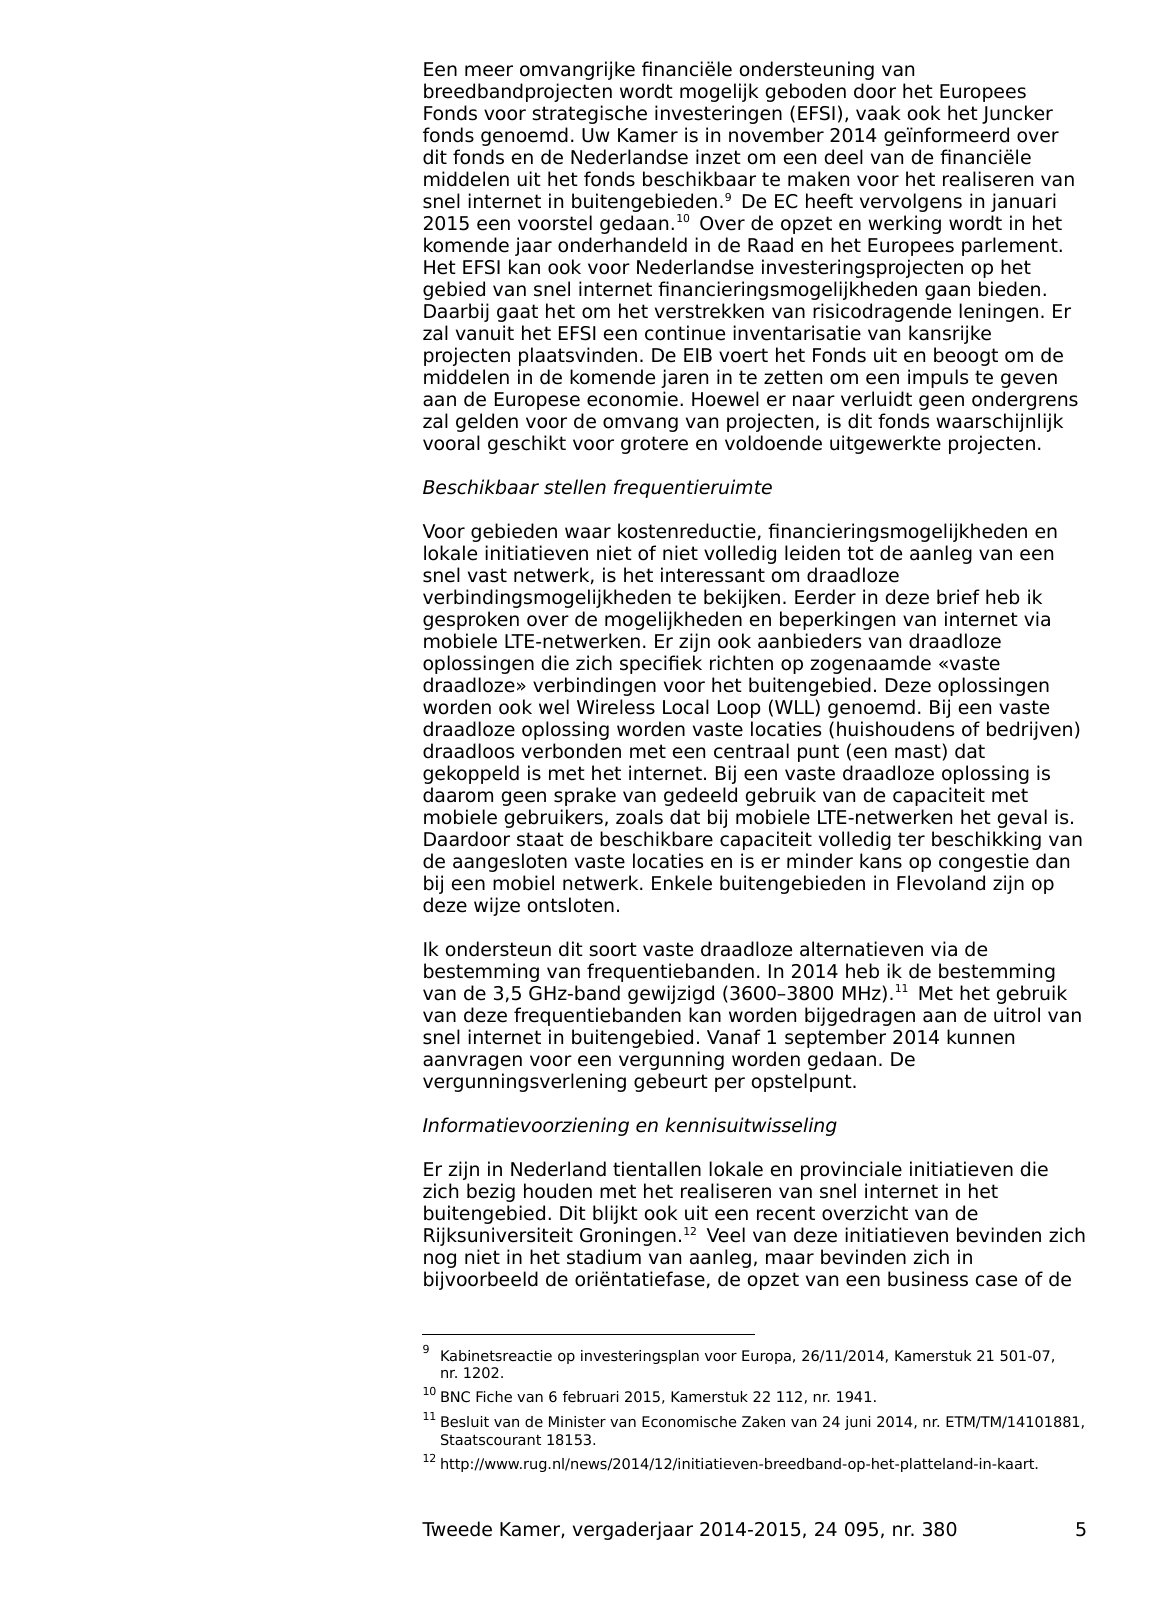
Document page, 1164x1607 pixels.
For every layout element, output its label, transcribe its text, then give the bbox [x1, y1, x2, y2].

text Besluit van de Minister van Economische Zaken van 24 juni 2014, nr. ETM/TM/14101881, Staatscourant 18153. [422, 1410, 1087, 1449]
text Een meer omvangrijke financiële ondersteuning van breedbandprojecten wordt mogelijk geboden door het Europees Fonds voor strategische investeringen (EFSI), vaak ook het Juncker fonds genoemd. Uw Kamer is in november 2014 geïnformeerd over dit fonds en de Nederlandse inzet om een deel van de financiële middelen uit het fonds beschikbaar te maken voor het realiseren van snel internet in buitengebieden. De EC heeft vervolgens in januari 2015 een voorstel gedaan. Over de opzet en werking wordt in het komende jaar onderhandeld in de Raad en het Europees parlement. Het EFSI kan ook voor Nederlandse investeringsprojecten op het gebied van snel internet financieringsmogelijkheden gaan bieden. Daarbij gaat het om het verstrekken van risicodragende leningen. Er zal vanuit het EFSI een continue inventarisatie van kansrijke projecten plaatsvinden. De EIB voert het Fonds uit en beoogt om de middelen in de komende jaren in te zetten om een impuls te geven aan de Europese economie. Hoewel er naar verluidt geen ondergrens zal gelden voor de omvang van projecten, is dit fonds waarschijnlijk vooral geschikt voor grotere en voldoende uitgewerkte projecten. [422, 59, 1087, 455]
text Kabinetsreactie op investeringsplan voor Europa, 26/11/2014, Kamerstuk 21 501-07, nr. 1202. [422, 1343, 1087, 1382]
subtitle Informatievoorziening en kennisuitwisseling [422, 1115, 1087, 1137]
text Er zijn in Nederland tientallen lokale en provinciale initiatieven die zich bezig houden met het realiseren van snel internet in het buitengebied. Dit blijkt ook uit een recent overzicht van de Rijksuniversiteit Groningen. Veel van deze initiatieven bevinden zich nog niet in het stadium van aanleg, maar bevinden zich in bijvoorbeeld de oriëntatiefase, de opzet van een business case of de [422, 1159, 1087, 1291]
text http://www.rug.nl/news/2014/12/initiatieven-breedband-op-het-platteland-in-kaart. [422, 1452, 1087, 1474]
text Voor gebieden waar kostenreductie, financieringsmogelijkheden en lokale initiatieven niet of niet volledig leiden tot de aanleg van een snel vast netwerk, is het interessant om draadloze verbindingsmogelijkheden te bekijken. Eerder in deze brief heb ik gesproken over de mogelijkheden en beperkingen van internet via mobiele LTE-netwerken. Er zijn ook aanbieders van draadloze oplossingen die zich specifiek richten op zogenaamde «vaste draadloze» verbindingen voor het buitengebied. Deze oplossingen worden ook wel Wireless Local Loop (WLL) genoemd. Bij een vaste draadloze oplossing worden vaste locaties (huishoudens of bedrijven) draadloos verbonden met een centraal punt (een mast) dat gekoppeld is met het internet. Bij een vaste draadloze oplossing is daarom geen sprake van gedeeld gebruik van de capaciteit met mobiele gebruikers, zoals dat bij mobiele LTE-netwerken het geval is. Daardoor staat de beschikbare capaciteit volledig ter beschikking van de aangesloten vaste locaties en is er minder kans op congestie dan bij een mobiel netwerk. Enkele buitengebieden in Flevoland zijn op deze wijze ontsloten. [422, 521, 1087, 917]
text Ik ondersteun dit soort vaste draadloze alternatieven via de bestemming van frequentiebanden. In 2014 heb ik de bestemming van de 3,5 GHz-band gewijzigd (3600–3800 MHz). Met het gebruik van deze frequentiebanden kan worden bijgedragen aan de uitrol van snel internet in buitengebied. Vanaf 1 september 2014 kunnen aanvragen voor een vergunning worden gedaan. De vergunningsverlening gebeurt per opstelpunt. [422, 939, 1087, 1093]
subtitle Beschikbaar stellen frequentieruimte [422, 477, 1087, 499]
text BNC Fiche van 6 februari 2015, Kamerstuk 22 112, nr. 1941. [422, 1385, 1087, 1407]
